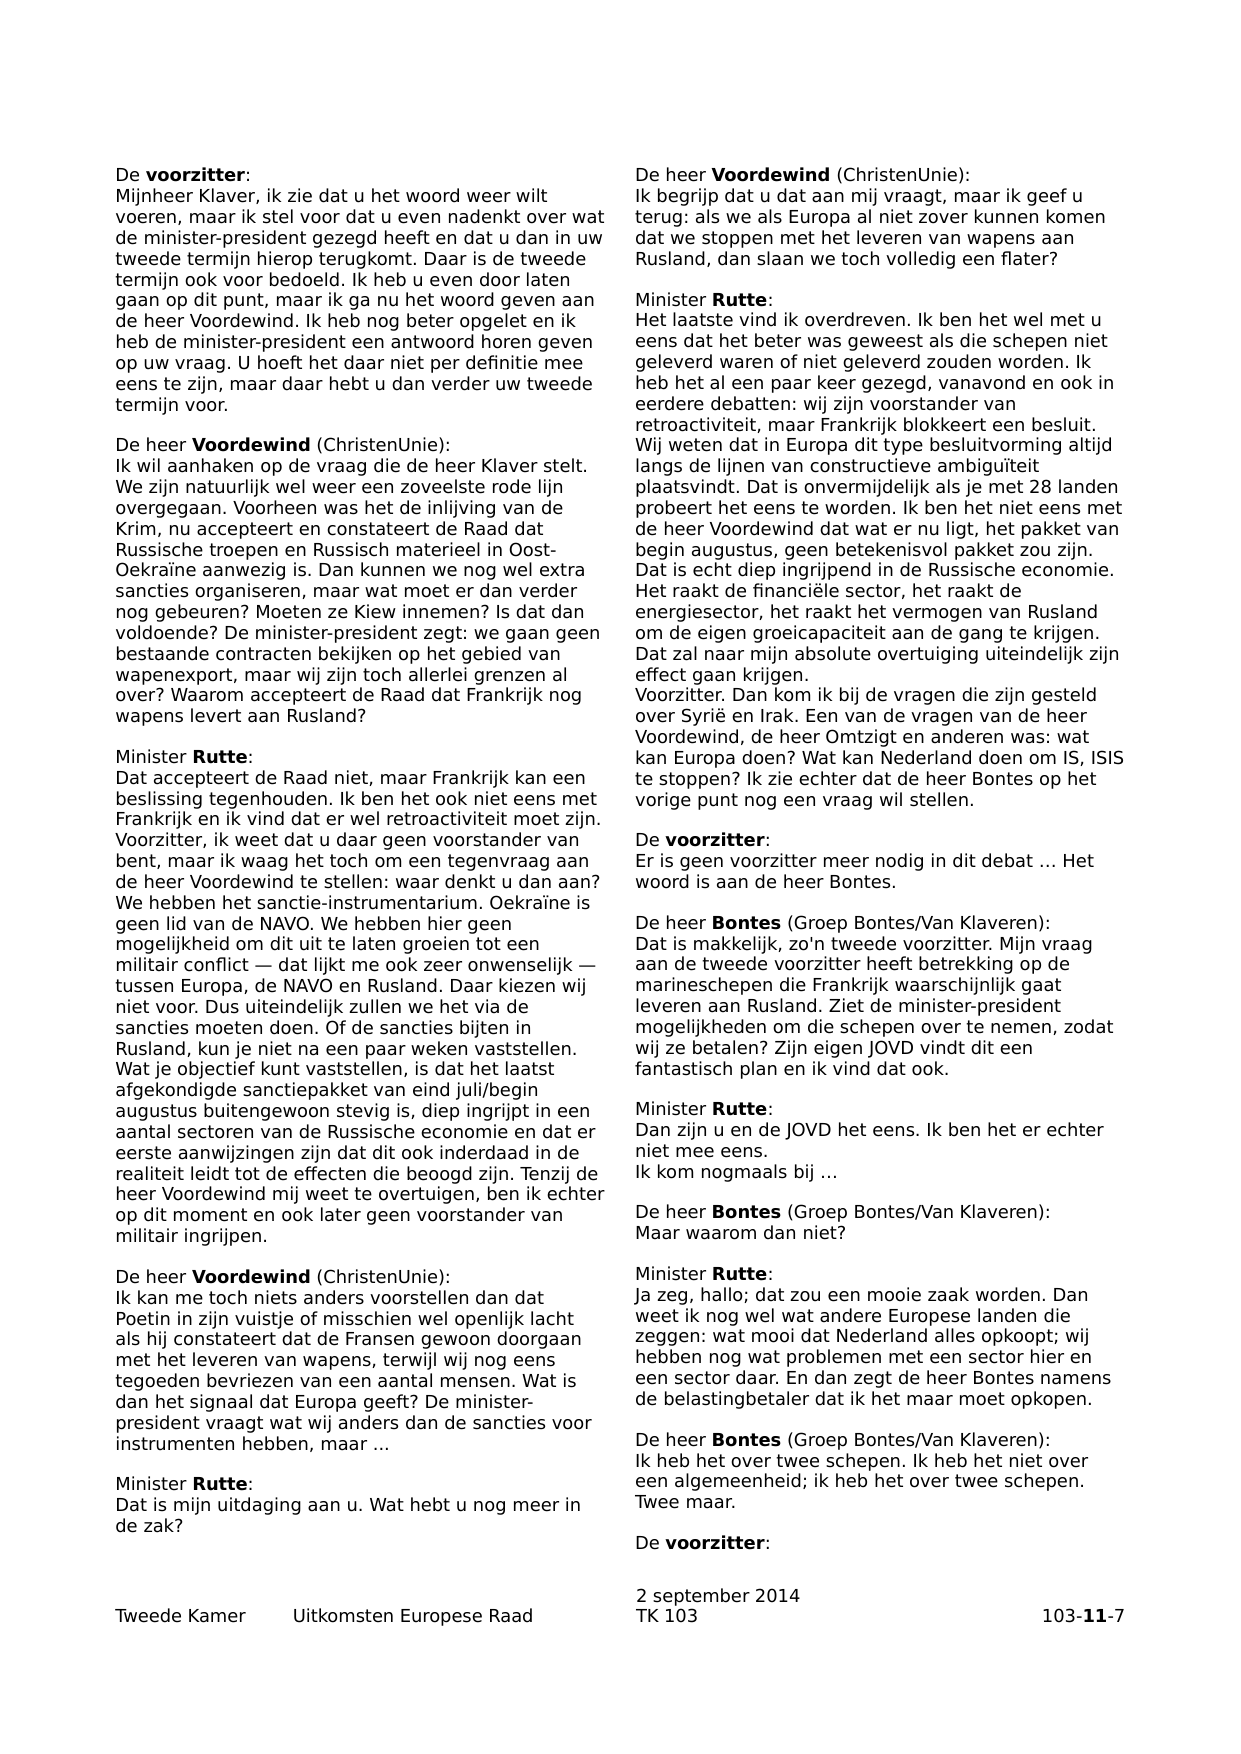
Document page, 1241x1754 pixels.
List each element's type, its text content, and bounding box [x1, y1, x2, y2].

text Minister Rutte: [635, 1099, 1125, 1120]
text Het laatste vind ik overdreven. Ik ben het wel met u eens dat het beter was geweest als die schepen niet geleverd waren of niet geleverd zouden worden. Ik heb het al een paar keer gezegd, vanavond en ook in eerdere debatten: wij zijn voorstander van retroactiviteit, maar Frankrijk blokkeert een besluit. Wij weten dat in Europa dit type besluitvorming altijd langs de lijnen van constructieve ambiguïteit plaatsvindt. Dat is onvermijdelijk als je met 28 landen probeert het eens te worden. Ik ben het niet eens met de heer Voordewind dat wat er nu ligt, het pakket van begin augustus, geen betekenisvol pakket zou zijn. Dat is echt diep ingrijpend in de Russische economie. Het raakt de financiële sector, het raakt de energiesector, het raakt het vermogen van Rusland om de eigen groeicapaciteit aan de gang te krijgen. Dat zal naar mijn absolute overtuiging uiteindelijk zijn effect gaan krijgen. [635, 310, 1125, 685]
text De voorzitter: [635, 1533, 1125, 1553]
text De voorzitter: [115, 165, 605, 186]
text De heer Bontes (Groep Bontes/Van Klaveren): [635, 1202, 1125, 1223]
text Minister Rutte: [635, 289, 1125, 310]
text Ik heb het over twee schepen. Ik heb het niet over een algemeenheid; ik heb het over twee schepen. Twee maar. [635, 1450, 1125, 1513]
text Voorzitter. Dan kom ik bij de vragen die zijn gesteld over Syrië en Irak. Een van de vragen van de heer Voordewind, de heer Omtzigt en anderen was: wat kan Europa doen? Wat kan Nederland doen om IS, ISIS te stoppen? Ik zie echter dat de heer Bontes op het vorige punt nog een vraag wil stellen. [635, 685, 1125, 810]
text Minister Rutte: [115, 747, 605, 767]
text Dan zijn u en de JOVD het eens. Ik ben het er echter niet mee eens. [635, 1120, 1125, 1161]
text Ik kan me toch niets anders voorstellen dan dat Poetin in zijn vuistje of misschien wel openlijk lacht als hij constateert dat de Fransen gewoon doorgaan met het leveren van wapens, terwijl wij nog eens tegoeden bevriezen van een aantal mensen. Wat is dan het signaal dat Europa geeft? De minister-president vraagt wat wij anders dan de sancties voor instrumenten hebben, maar ... [115, 1287, 605, 1454]
text Maar waarom dan niet? [635, 1223, 1125, 1244]
text Dat is makkelijk, zo'n tweede voorzitter. Mijn vraag aan de tweede voorzitter heeft betrekking op de marineschepen die Frankrijk waarschijnlijk gaat leveren aan Rusland. Ziet de minister-president mogelijkheden om die schepen over te nemen, zodat wij ze betalen? Zijn eigen JOVD vindt dit een fantastisch plan en ik vind dat ook. [635, 933, 1125, 1079]
text De heer Voordewind (ChristenUnie): [635, 165, 1125, 186]
text De voorzitter: [635, 830, 1125, 851]
text Ik wil aanhaken op de vraag die de heer Klaver stelt. We zijn natuurlijk wel weer een zoveelste rode lijn overgegaan. Voorheen was het de inlijving van de Krim, nu accepteert en constateert de Raad dat Russische troepen en Russisch materieel in Oost-Oekraïne aanwezig is. Dan kunnen we nog wel extra sancties organiseren, maar wat moet er dan verder nog gebeuren? Moeten ze Kiew innemen? Is dat dan voldoende? De minister-president zegt: we gaan geen bestaande contracten bekijken op het gebied van wapenexport, maar wij zijn toch allerlei grenzen al over? Waarom accepteert de Raad dat Frankrijk nog wapens levert aan Rusland? [115, 456, 605, 727]
text Minister Rutte: [635, 1264, 1125, 1284]
text Ik kom nogmaals bij … [635, 1161, 1125, 1182]
text Minister Rutte: [115, 1474, 605, 1495]
text Er is geen voorzitter meer nodig in dit debat … Het woord is aan de heer Bontes. [635, 851, 1125, 892]
text Ik begrijp dat u dat aan mij vraagt, maar ik geef u terug: als we als Europa al niet zover kunnen komen dat we stoppen met het leveren van wapens aan Rusland, dan slaan we toch volledig een flater? [635, 186, 1125, 269]
text De heer Voordewind (ChristenUnie): [115, 435, 605, 456]
text Ja zeg, hallo; dat zou een mooie zaak worden. Dan weet ik nog wel wat andere Europese landen die zeggen: wat mooi dat Nederland alles opkoopt; wij hebben nog wat problemen met een sector hier en een sector daar. En dan zegt de heer Bontes namens de belastingbetaler dat ik het maar moet opkopen. [635, 1284, 1125, 1409]
text De heer Bontes (Groep Bontes/Van Klaveren): [635, 1429, 1125, 1450]
text Dat is mijn uitdaging aan u. Wat hebt u nog meer in de zak? [115, 1495, 605, 1536]
text De heer Bontes (Groep Bontes/Van Klaveren): [635, 912, 1125, 933]
text Dat accepteert de Raad niet, maar Frankrijk kan een beslissing tegenhouden. Ik ben het ook niet eens met Frankrijk en ik vind dat er wel retroactiviteit moet zijn. Voorzitter, ik weet dat u daar geen voorstander van bent, maar ik waag het toch om een tegenvraag aan de heer Voordewind te stellen: waar denkt u dan aan? We hebben het sanctie-instrumentarium. Oekraïne is geen lid van de NAVO. We hebben hier geen mogelijkheid om dit uit te laten groeien tot een militair conflict — dat lijkt me ook zeer onwenselijk — tussen Europa, de NAVO en Rusland. Daar kiezen wij niet voor. Dus uiteindelijk zullen we het via de sancties moeten doen. Of de sancties bijten in Rusland, kun je niet na een paar weken vaststellen. Wat je objectief kunt vaststellen, is dat het laatst afgekondigde sanctiepakket van eind juli/begin augustus buitengewoon stevig is, diep ingrijpt in een aantal sectoren van de Russische economie en dat er eerste aanwijzingen zijn dat dit ook inderdaad in de realiteit leidt tot de effecten die beoogd zijn. Tenzij de heer Voordewind mij weet te overtuigen, ben ik echter op dit moment en ook later geen voorstander van militair ingrijpen. [115, 767, 605, 1247]
text De heer Voordewind (ChristenUnie): [115, 1267, 605, 1287]
text Mijnheer Klaver, ik zie dat u het woord weer wilt voeren, maar ik stel voor dat u even nadenkt over wat de minister-president gezegd heeft en dat u dan in uw tweede termijn hierop terugkomt. Daar is de tweede termijn ook voor bedoeld. Ik heb u even door laten gaan op dit punt, maar ik ga nu het woord geven aan de heer Voordewind. Ik heb nog beter opgelet en ik heb de minister-president een antwoord horen geven op uw vraag. U hoeft het daar niet per definitie mee eens te zijn, maar daar hebt u dan verder uw tweede termijn voor. [115, 186, 605, 415]
